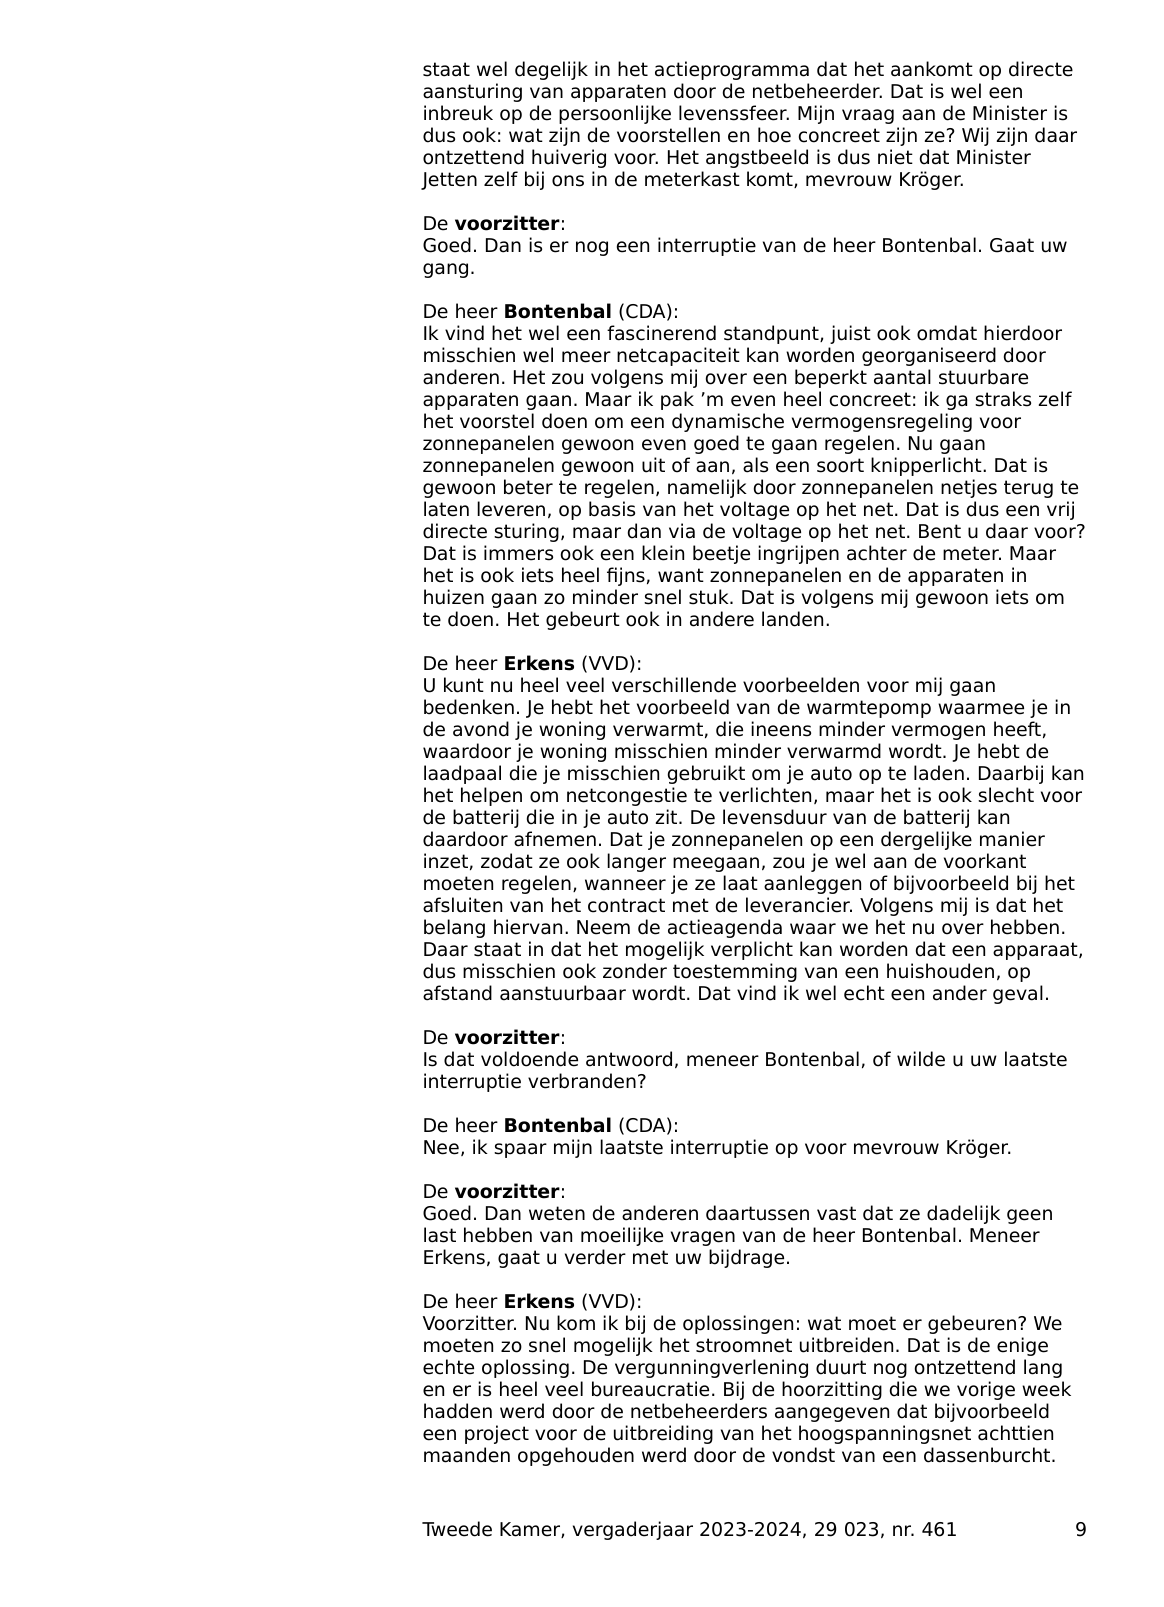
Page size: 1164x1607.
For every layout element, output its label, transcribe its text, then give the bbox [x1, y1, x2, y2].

text De voorzitter: [422, 1027, 1087, 1049]
text staat wel degelijk in het actieprogramma dat het aankomt op directe aansturing van apparaten door de netbeheerder. Dat is wel een inbreuk op de persoonlijke levenssfeer. Mijn vraag aan de Minister is dus ook: wat zijn de voorstellen en hoe concreet zijn ze? Wij zijn daar ontzettend huiverig voor. Het angstbeeld is dus niet dat Minister Jetten zelf bij ons in de meterkast komt, mevrouw Kröger. [422, 59, 1087, 191]
text Ik vind het wel een fascinerend standpunt, juist ook omdat hierdoor misschien wel meer netcapaciteit kan worden georganiseerd door anderen. Het zou volgens mij over een beperkt aantal stuurbare apparaten gaan. Maar ik pak ’m even heel concreet: ik ga straks zelf het voorstel doen om een dynamische vermogensregeling voor zonnepanelen gewoon even goed te gaan regelen. Nu gaan zonnepanelen gewoon uit of aan, als een soort knipperlicht. Dat is gewoon beter te regelen, namelijk door zonnepanelen netjes terug te laten leveren, op basis van het voltage op het net. Dat is dus een vrij directe sturing, maar dan via de voltage op het net. Bent u daar voor? Dat is immers ook een klein beetje ingrijpen achter de meter. Maar het is ook iets heel fijns, want zonnepanelen en de apparaten in huizen gaan zo minder snel stuk. Dat is volgens mij gewoon iets om te doen. Het gebeurt ook in andere landen. [422, 323, 1087, 631]
text Voorzitter. Nu kom ik bij de oplossingen: wat moet er gebeuren? We moeten zo snel mogelijk het stroomnet uitbreiden. Dat is de enige echte oplossing. De vergunningverlening duurt nog ontzettend lang en er is heel veel bureaucratie. Bij de hoorzitting die we vorige week hadden werd door de netbeheerders aangegeven dat bijvoorbeeld een project voor de uitbreiding van het hoogspanningsnet achttien maanden opgehouden werd door de vondst van een dassenburcht. [422, 1313, 1087, 1467]
text De voorzitter: [422, 213, 1087, 235]
text De heer Bontenbal (CDA): [422, 1115, 1087, 1137]
text Goed. Dan is er nog een interruptie van de heer Bontenbal. Gaat uw gang. [422, 235, 1087, 279]
text U kunt nu heel veel verschillende voorbeelden voor mij gaan bedenken. Je hebt het voorbeeld van de warmtepomp waarmee je in de avond je woning verwarmt, die ineens minder vermogen heeft, waardoor je woning misschien minder verwarmd wordt. Je hebt de laadpaal die je misschien gebruikt om je auto op te laden. Daarbij kan het helpen om netcongestie te verlichten, maar het is ook slecht voor de batterij die in je auto zit. De levensduur van de batterij kan daardoor afnemen. Dat je zonnepanelen op een dergelijke manier inzet, zodat ze ook langer meegaan, zou je wel aan de voorkant moeten regelen, wanneer je ze laat aanleggen of bijvoorbeeld bij het afsluiten van het contract met de leverancier. Volgens mij is dat het belang hiervan. Neem de actieagenda waar we het nu over hebben. Daar staat in dat het mogelijk verplicht kan worden dat een apparaat, dus misschien ook zonder toestemming van een huishouden, op afstand aanstuurbaar wordt. Dat vind ik wel echt een ander geval. [422, 675, 1087, 1005]
text Goed. Dan weten de anderen daartussen vast dat ze dadelijk geen last hebben van moeilijke vragen van de heer Bontenbal. Meneer Erkens, gaat u verder met uw bijdrage. [422, 1203, 1087, 1269]
text De voorzitter: [422, 1181, 1087, 1203]
text Is dat voldoende antwoord, meneer Bontenbal, of wilde u uw laatste interruptie verbranden? [422, 1049, 1087, 1093]
text De heer Erkens (VVD): [422, 1291, 1087, 1313]
text De heer Erkens (VVD): [422, 653, 1087, 675]
text De heer Bontenbal (CDA): [422, 301, 1087, 323]
text Nee, ik spaar mijn laatste interruptie op voor mevrouw Kröger. [422, 1137, 1087, 1159]
